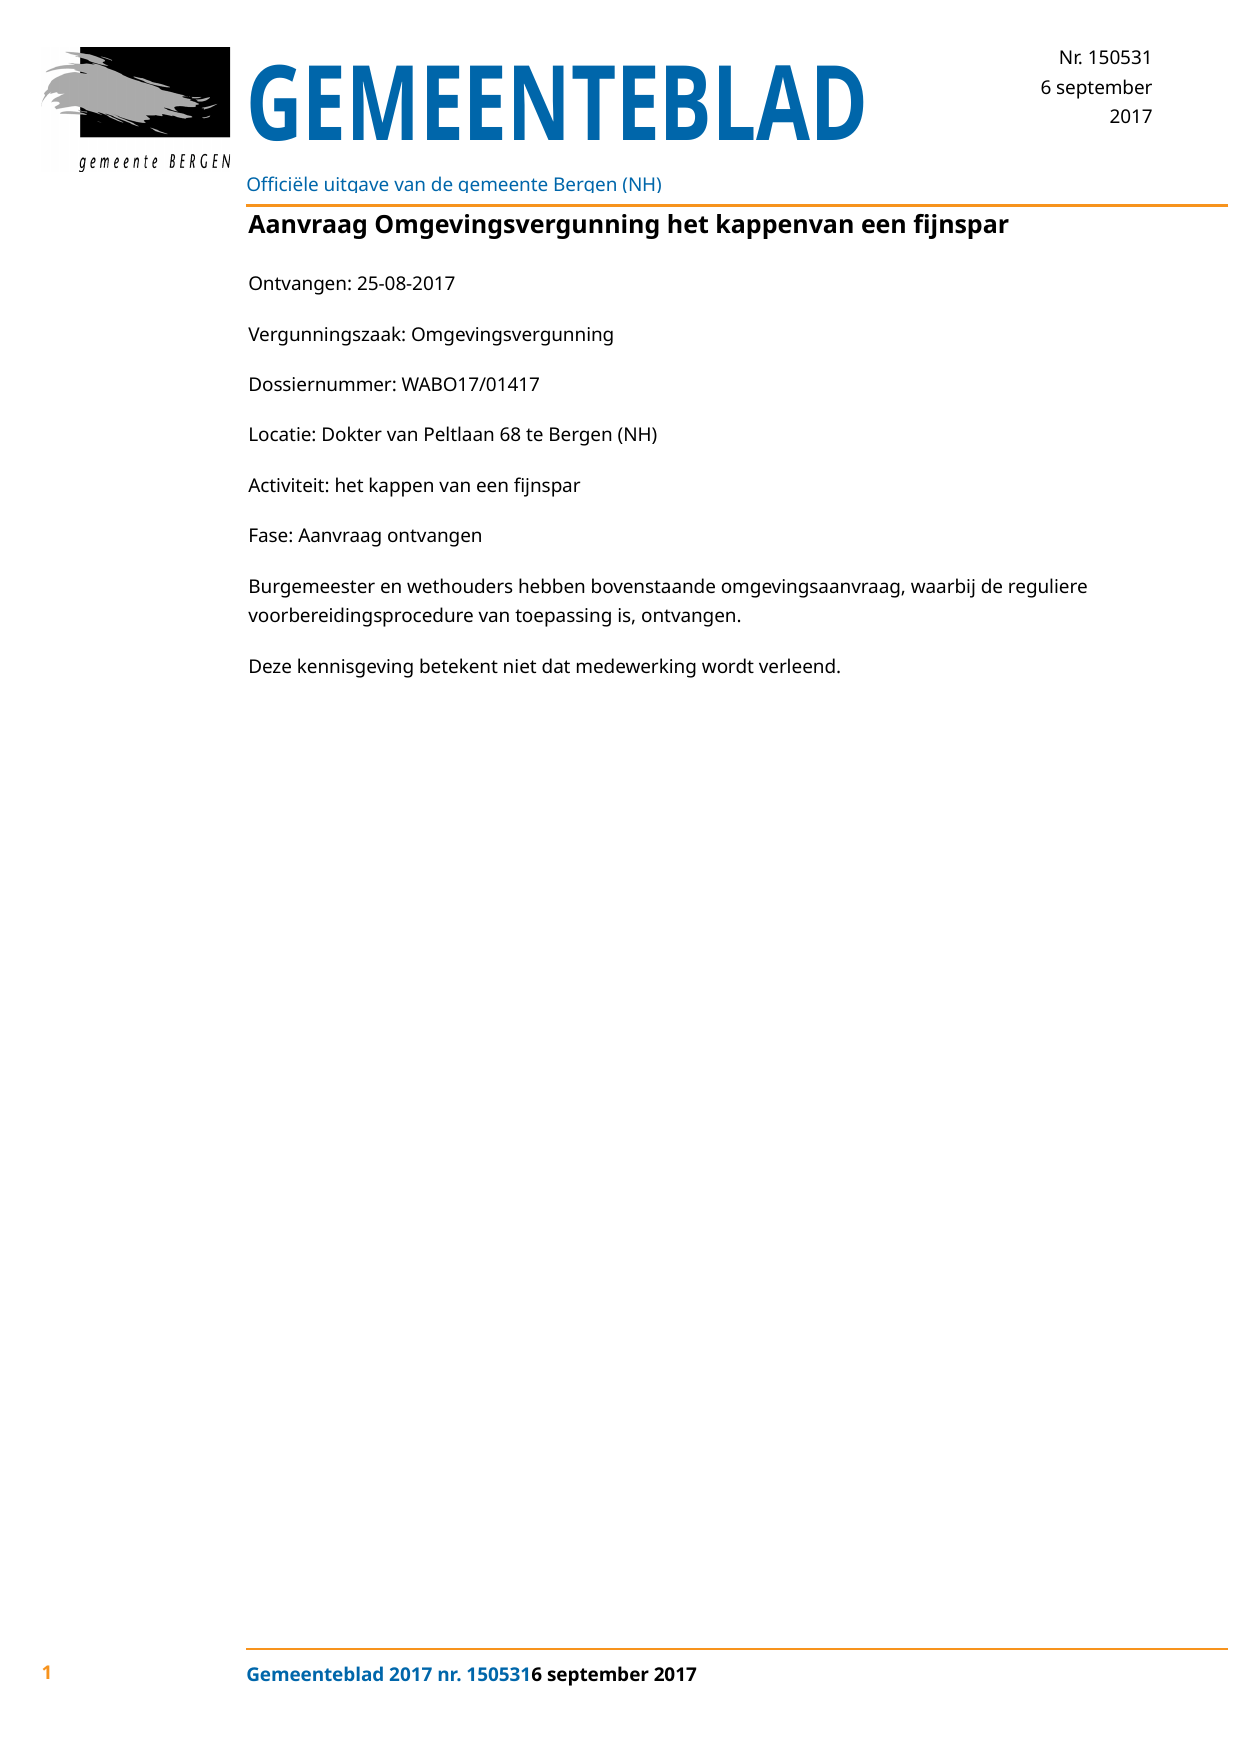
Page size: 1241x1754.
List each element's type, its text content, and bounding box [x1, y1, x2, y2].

text Deze kennisgeving betekent niet dat medewerking wordt verleend. [248, 653, 1152, 678]
text Vergunningszaak: Omgevingsvergunning [248, 321, 1152, 346]
text Burgemeester en wethouders hebben bovenstaande omgevingsaanvraag, waarbij de reguliere voorbereidingsprocedure van toepassing is, ontvangen. [248, 573, 1152, 628]
text Locatie: Dokter van Peltlaan 68 te Bergen (NH) [248, 422, 1152, 447]
picture [41, 47, 231, 172]
text Activiteit: het kappen van een fijnspar [248, 472, 1152, 498]
text Ontvangen: 25-08-2017 [248, 270, 1152, 296]
text Dossiernummer: WABO17/01417 [248, 371, 1152, 397]
text Aanvraag Omgevingsvergunning het kappenvan een fijnspar [248, 207, 1152, 241]
text Fase: Aanvraag ontvangen [248, 522, 1152, 548]
